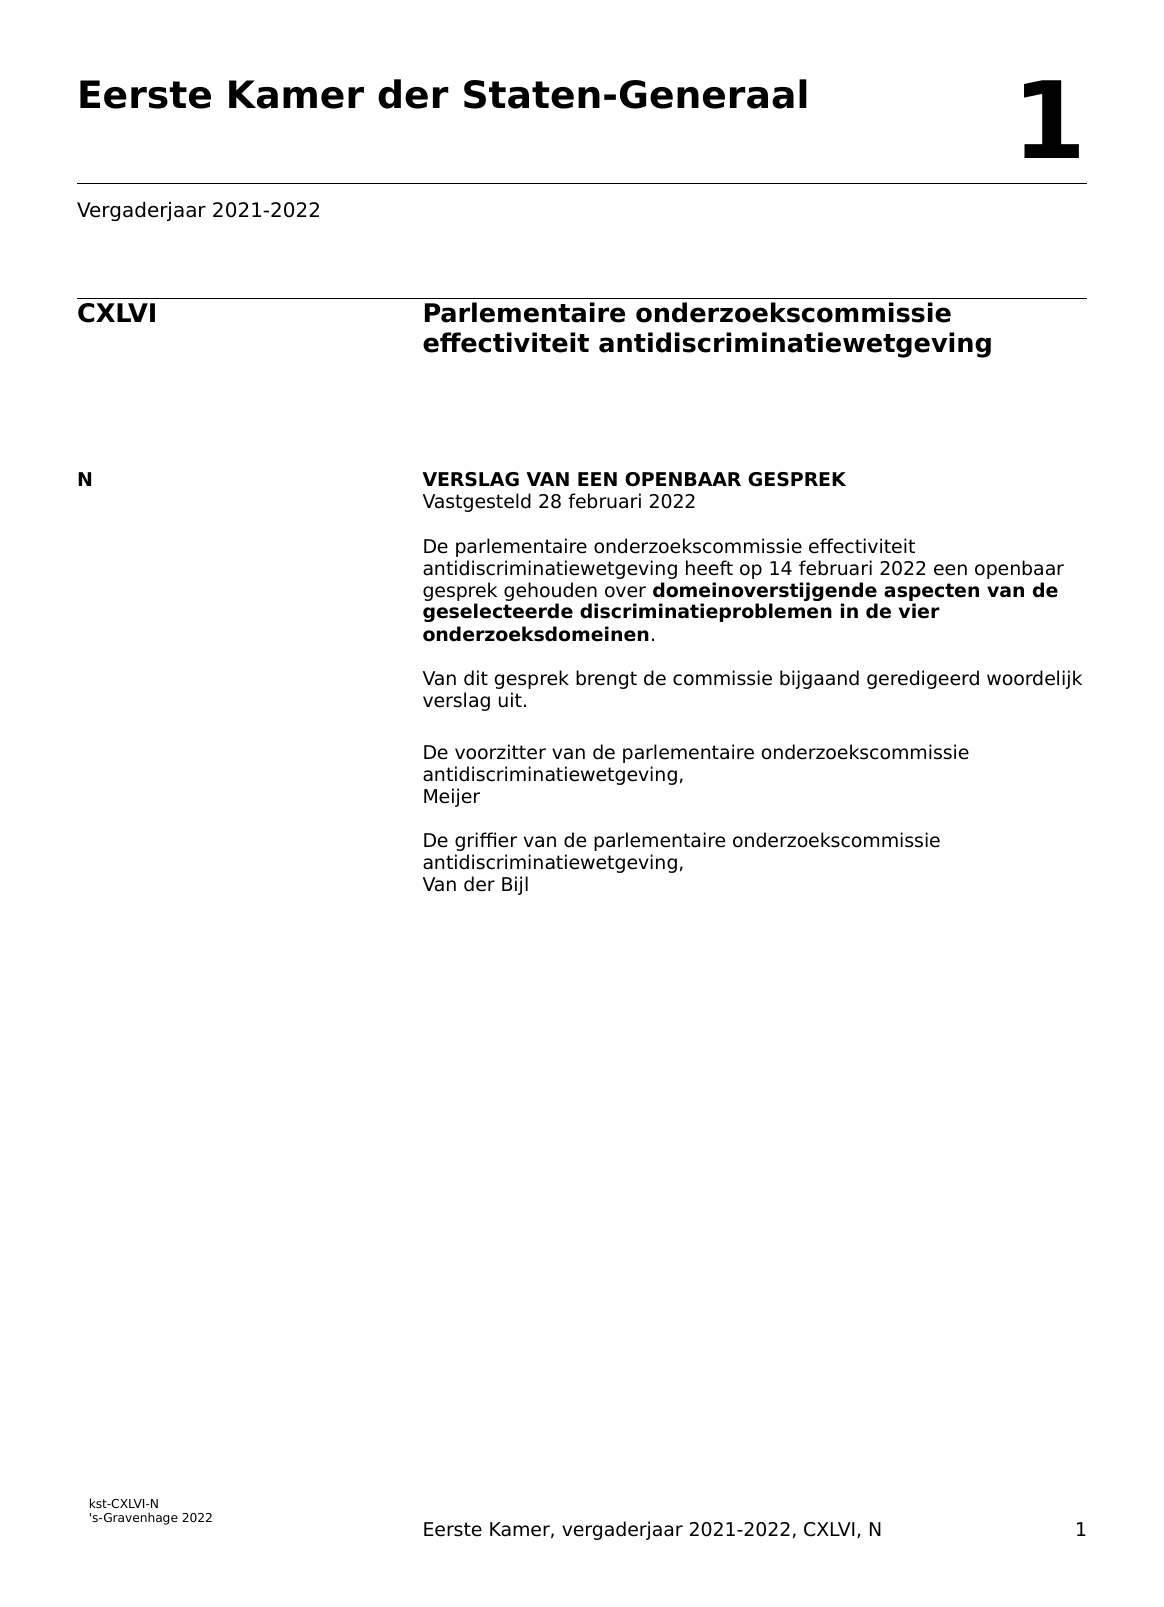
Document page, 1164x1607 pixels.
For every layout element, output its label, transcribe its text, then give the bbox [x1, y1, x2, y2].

table_header 1 [886, 59, 1087, 183]
text Van dit gesprek brengt de commissie bijgaand geredigeerd woordelijk verslag uit. [422, 668, 1087, 712]
table_header Eerste Kamer der Staten-Generaal [77, 59, 886, 183]
text De parlementaire onderzoekscommissie effectiviteit antidiscriminatiewetgeving heeft op 14 februari 2022 een openbaar gesprek gehouden over domeinoverstijgende aspecten van de geselecteerde discriminatieproblemen in de vier onderzoeksdomeinen. [422, 536, 1087, 645]
text 's-Gravenhage 2022 [88, 1511, 323, 1525]
subtitle N VERSLAG VAN EEN OPENBAAR GESPREK [77, 469, 1087, 491]
text De voorzitter van de parlementaire onderzoekscommissie antidiscriminatiewetgeving, Meijer [422, 742, 1087, 807]
text De griffier van de parlementaire onderzoekscommissie antidiscriminatiewetgeving, Van der Bijl [422, 830, 1087, 896]
subtitle CXLVI Parlementaire onderzoekscommissie effectiviteit antidiscriminatiewetgeving [77, 299, 1087, 358]
text Vastgesteld 28 februari 2022 [422, 491, 1087, 513]
text kst-CXLVI-N [88, 1497, 323, 1511]
table_cell Vergaderjaar 2021-2022 [77, 184, 1087, 298]
